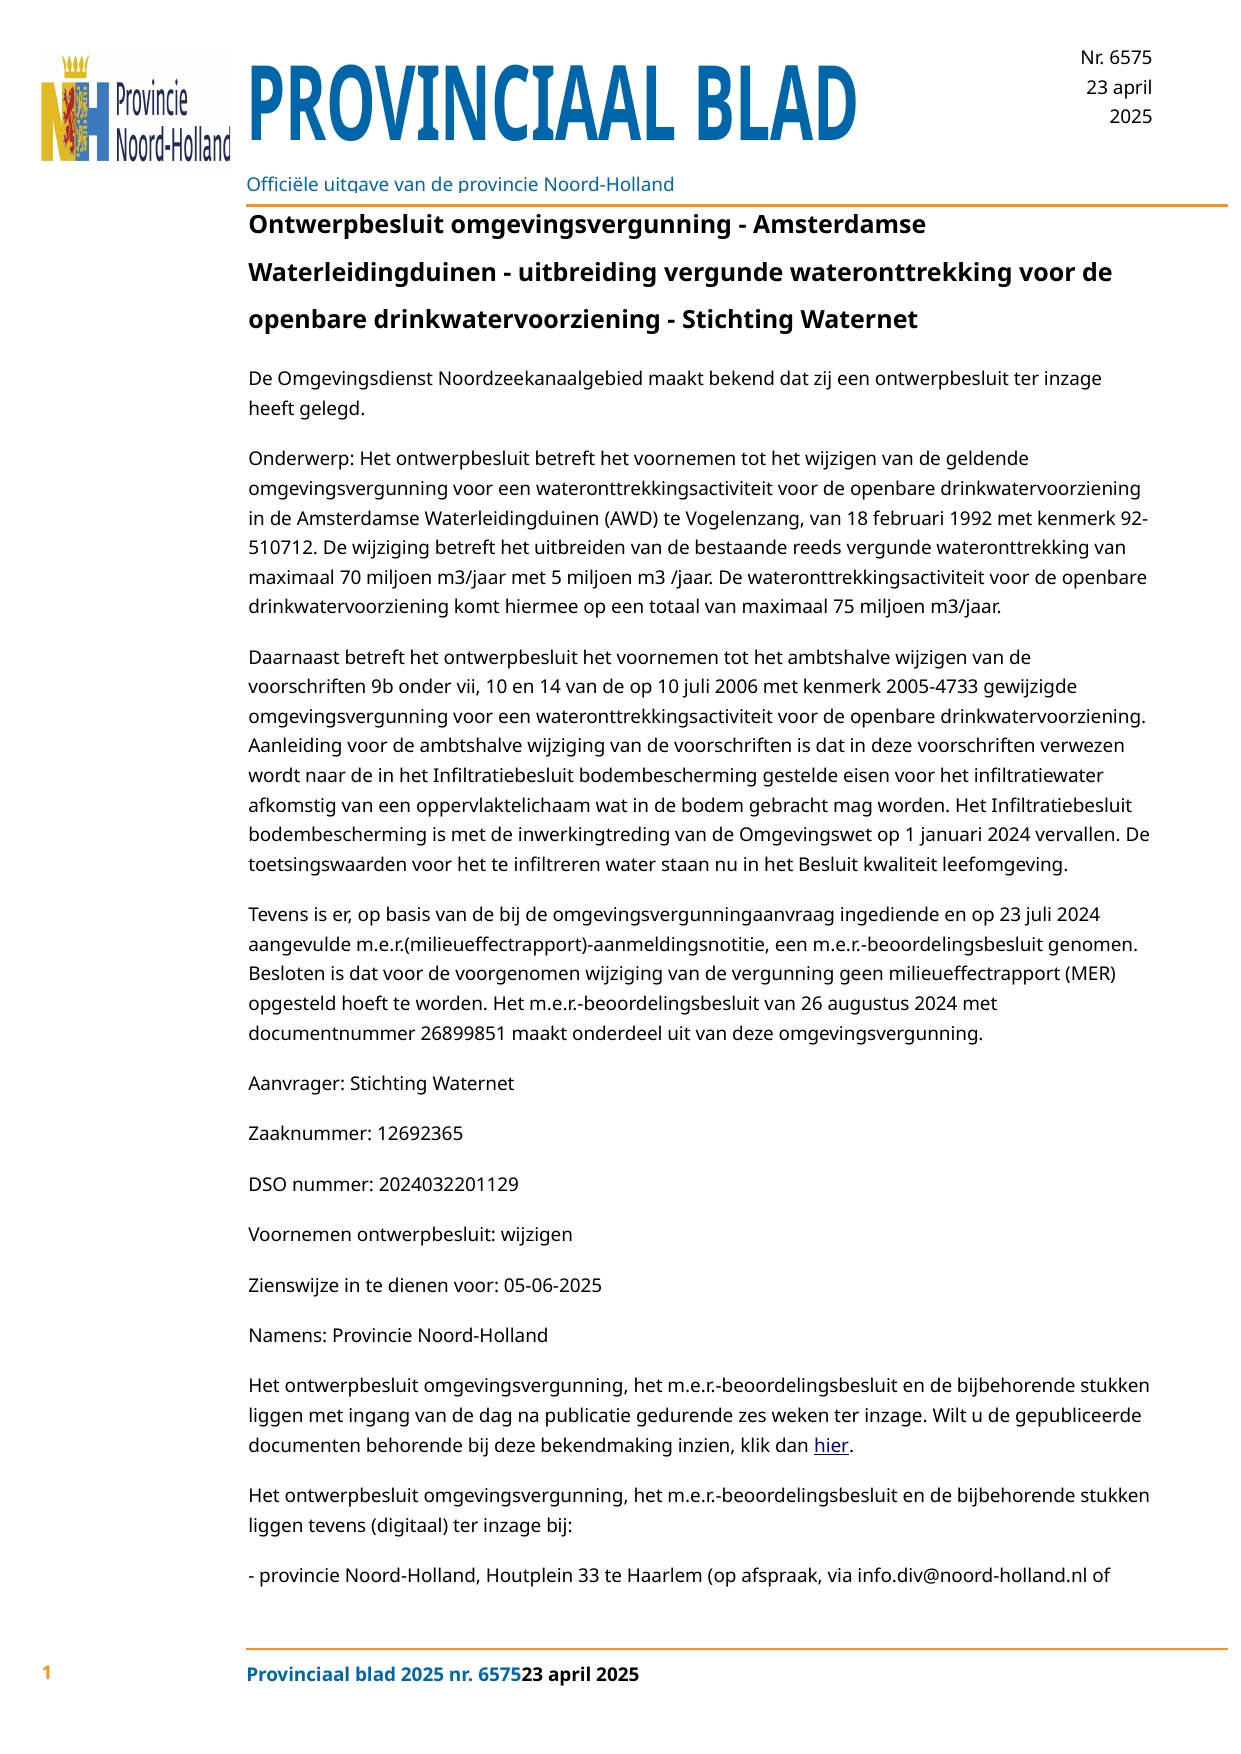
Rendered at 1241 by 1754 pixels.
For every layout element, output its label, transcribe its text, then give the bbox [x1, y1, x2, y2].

text Namens: Provincie Noord-Holland [248, 1322, 1152, 1348]
text Onderwerp: Het ontwerpbesluit betreft het voornemen tot het wijzigen van de geldende omgevingsvergunning voor een wateronttrekkingsactiviteit voor de openbare drinkwatervoorziening in de Amsterdamse Waterleidingduinen (AWD) te Vogelenzang, van 18 februari 1992 met kenmerk 92-510712. De wijziging betreft het uitbreiden van de bestaande reeds vergunde wateronttrekking van maximaal 70 miljoen m3/jaar met 5 miljoen m3 /jaar. De wateronttrekkingsactiviteit voor de openbare drinkwatervoorziening komt hiermee op een totaal van maximaal 75 miljoen m3/jaar. [248, 446, 1152, 619]
text Tevens is er, op basis van de bij de omgevingsvergunningaanvraag ingediende en op 23 juli 2024 aangevulde m.e.r.(milieueffectrapport)-aanmeldingsnotitie, een m.e.r.-beoordelingsbesluit genomen. Besloten is dat voor de voorgenomen wijziging van de vergunning geen milieueffectrapport (MER) opgesteld hoeft te worden. Het m.e.r.-beoordelingsbesluit van 26 augustus 2024 met documentnummer 26899851 maakt onderdeel uit van deze omgevingsvergunning. [248, 901, 1152, 1045]
text Daarnaast betreft het ontwerpbesluit het voornemen tot het ambtshalve wijzigen van de voorschriften 9b onder vii, 10 en 14 van de op 10 juli 2006 met kenmerk 2005-4733 gewijzigde omgevingsvergunning voor een wateronttrekkingsactiviteit voor de openbare drinkwatervoorziening. Aanleiding voor de ambtshalve wijziging van de voorschriften is dat in deze voorschriften verwezen wordt naar de in het Infiltratiebesluit bodembescherming gestelde eisen voor het infiltratiewater afkomstig van een oppervlaktelichaam wat in de bodem gebracht mag worden. Het Infiltratiebesluit bodembescherming is met de inwerkingtreding van de Omgevingswet op 1 januari 2024 vervallen. De toetsingswaarden voor het te infiltreren water staan nu in het Besluit kwaliteit leefomgeving. [248, 644, 1152, 877]
text Zienswijze in te dienen voor: 05-06-2025 [248, 1272, 1152, 1297]
text Ontwerpbesluit omgevingsvergunning - Amsterdamse Waterleidingduinen - uitbreiding vergunde wateronttrekking voor de openbare drinkwatervoorziening - Stichting Waternet [248, 207, 1152, 336]
text Het ontwerpbesluit omgevingsvergunning, het m.e.r.-beoordelingsbesluit en de bijbehorende stukken liggen met ingang van de dag na publicatie gedurende zes weken ter inzage. Wilt u de gepubliceerde documenten behorende bij deze bekendmaking inzien, klik dan hier. [248, 1373, 1152, 1457]
text Voornemen ontwerpbesluit: wijzigen [248, 1221, 1152, 1247]
text Zaaknummer: 12692365 [248, 1121, 1152, 1146]
text Het ontwerpbesluit omgevingsvergunning, het m.e.r.-beoordelingsbesluit en de bijbehorende stukken liggen tevens (digitaal) ter inzage bij: [248, 1482, 1152, 1537]
text - provincie Noord-Holland, Houtplein 33 te Haarlem (op afspraak, via info.div@noord-holland.nl of [248, 1562, 1152, 1588]
picture [41, 47, 231, 172]
text Aanvrager: Stichting Waternet [248, 1070, 1152, 1096]
text DSO nummer: 2024032201129 [248, 1171, 1152, 1197]
text De Omgevingsdienst Noordzeekanaalgebied maakt bekend dat zij een ontwerpbesluit ter inzage heeft gelegd. [248, 366, 1152, 421]
